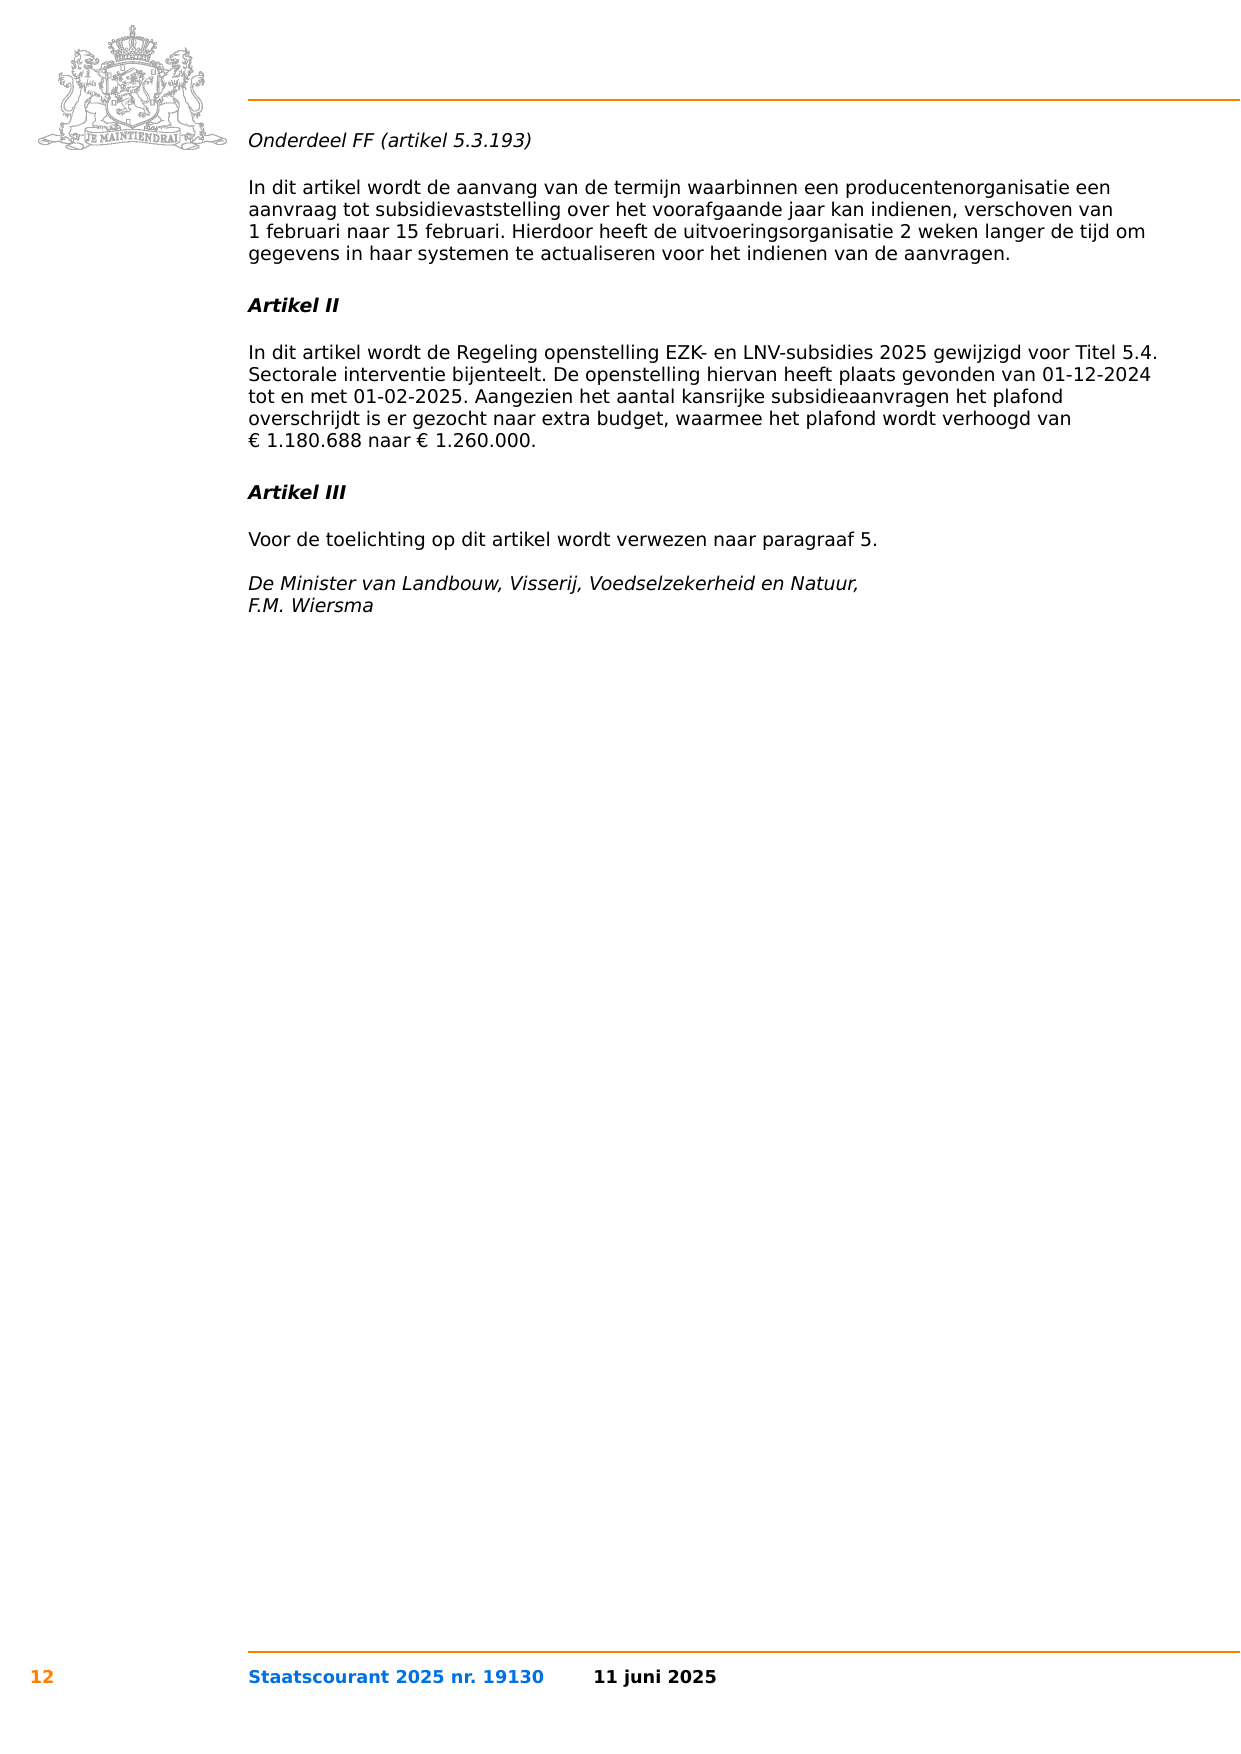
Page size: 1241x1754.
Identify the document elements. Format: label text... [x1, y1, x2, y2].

text De Minister van Landbouw, Visserij, Voedselzekerheid en Natuur, F.M. Wiersma [248, 572, 1163, 616]
text In dit artikel wordt de aanvang van de termijn waarbinnen een producentenorganisatie een aanvraag tot subsidievaststelling over het voorafgaande jaar kan indienen, verschoven van 1 februari naar 15 februari. Hierdoor heeft de uitvoeringsorganisatie 2 weken langer de tijd om gegevens in haar systemen te actualiseren voor het indienen van de aanvragen. [248, 177, 1163, 265]
subtitle Artikel II [248, 295, 1163, 317]
text Voor de toelichting op dit artikel wordt verwezen naar paragraaf 5. [248, 529, 1163, 551]
subtitle Onderdeel FF (artikel 5.3.193) [248, 130, 1163, 152]
subtitle Artikel III [248, 482, 1163, 504]
text In dit artikel wordt de Regeling openstelling EZK- en LNV-subsidies 2025 gewijzigd voor Titel 5.4. Sectorale interventie bijenteelt. De openstelling hiervan heeft plaats gevonden van 01-12-2024 tot en met 01-02-2025. Aangezien het aantal kansrijke subsidieaanvragen het plafond overschrijdt is er gezocht naar extra budget, waarmee het plafond wordt verhoogd van € 1.180.688 naar € 1.260.000. [248, 342, 1163, 452]
picture [38, 25, 227, 150]
